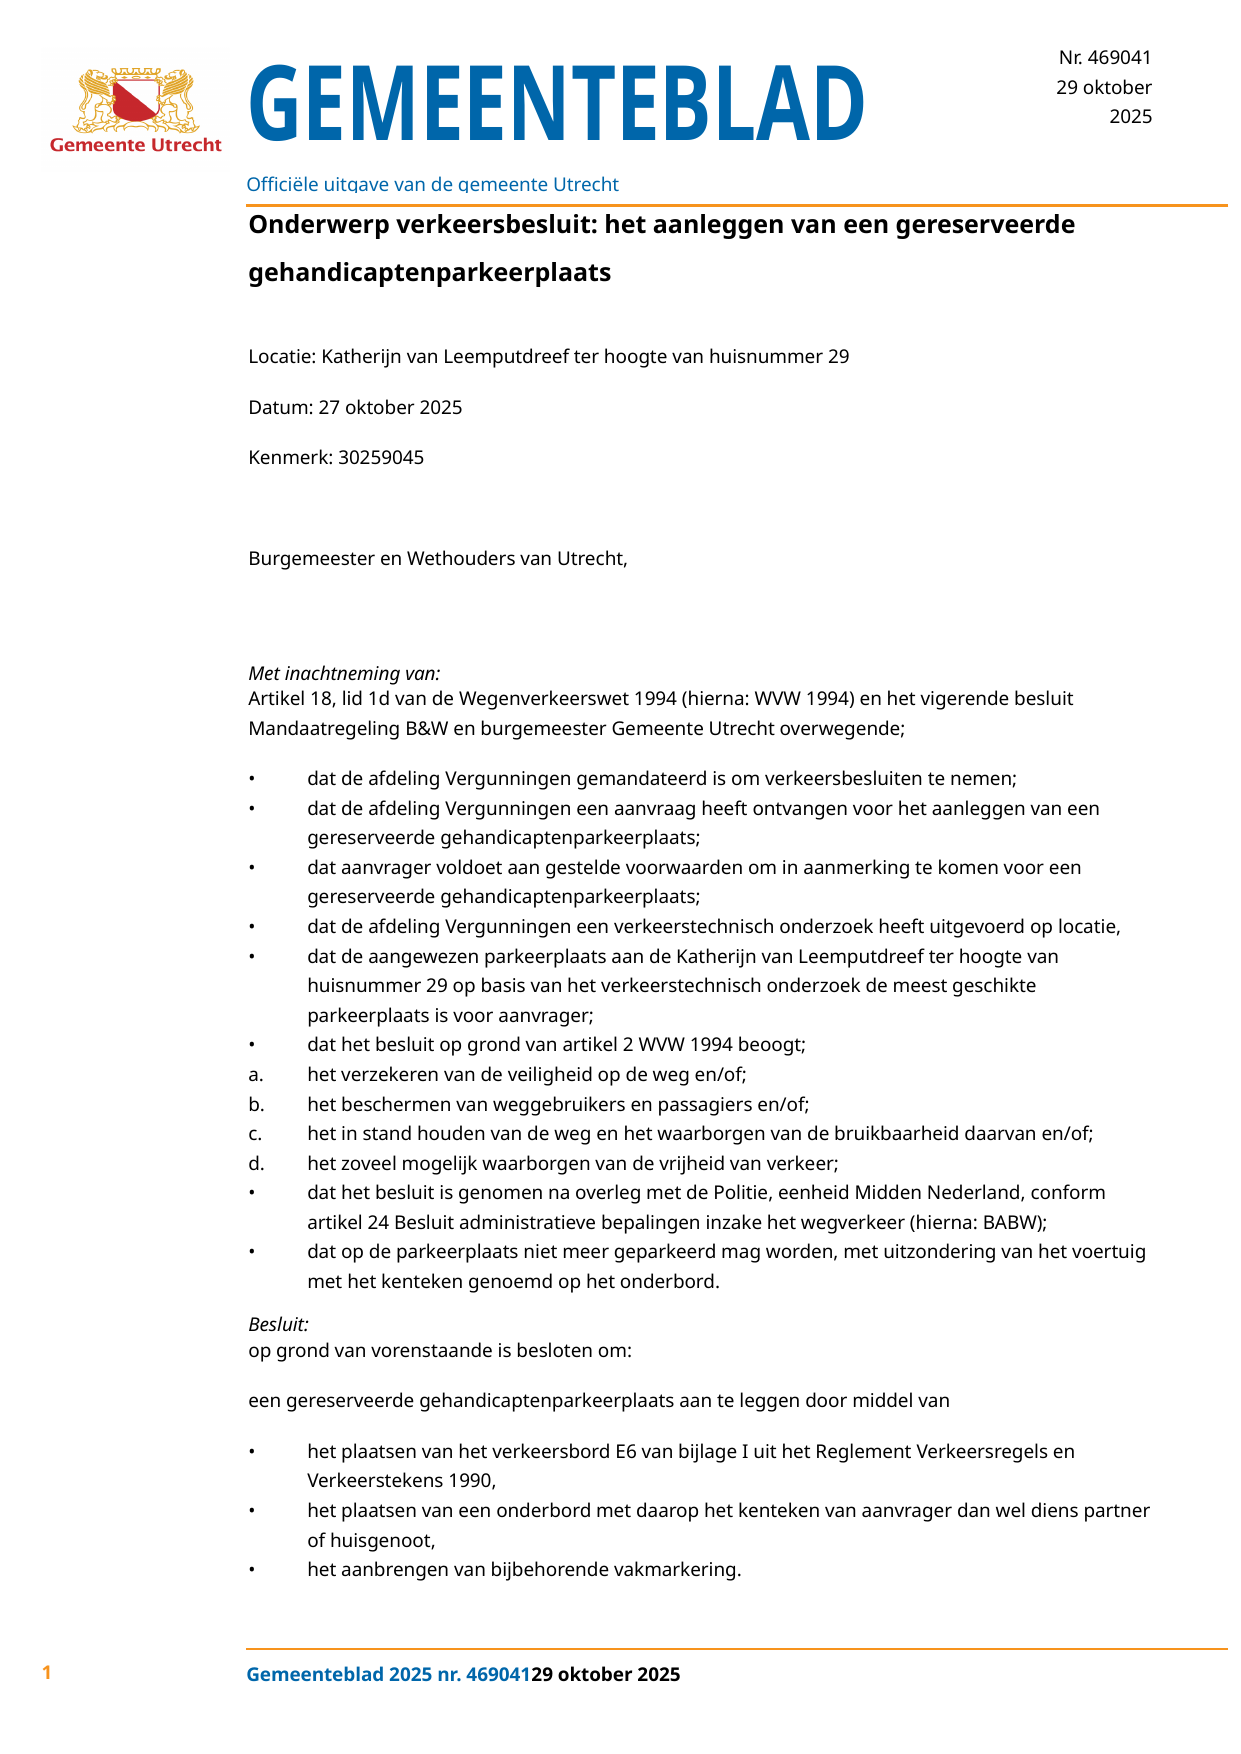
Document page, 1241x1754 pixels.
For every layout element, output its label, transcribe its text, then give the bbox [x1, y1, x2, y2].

text Artikel 18, lid 1d van de Wegenverkeerswet 1994 (hierna: WVW 1994) en het vigerende besluit Mandaatregeling B&W en burgemeester Gemeente Utrecht overwegende; [248, 685, 1152, 741]
list het in stand houden van de weg en het waarborgen van de bruikbaarheid daarvan en/of; [248, 1120, 1152, 1146]
list het zoveel mogelijk waarborgen van de vrijheid van verkeer; [248, 1150, 1152, 1176]
text Datum: 27 oktober 2025 [248, 394, 1152, 420]
list het beschermen van weggebruikers en passagiers en/of; [248, 1091, 1152, 1117]
text op grond van vorenstaande is besloten om: [248, 1337, 1152, 1363]
list het plaatsen van het verkeersbord E6 van bijlage I uit het Reglement Verkeersregels en Verkeerstekens 1990, [248, 1438, 1152, 1493]
text Burgemeester en Wethouders van Utrecht, [248, 545, 1152, 571]
text Locatie: Katherijn van Leemputdreef ter hoogte van huisnummer 29 [248, 344, 1152, 369]
list het verzekeren van de veiligheid op de weg en/of; [248, 1061, 1152, 1087]
text Kenmerk: 30259045 [248, 444, 1152, 470]
list het plaatsen van een onderbord met daarop het kenteken van aanvrager dan wel diens partner of huisgenoot, [248, 1497, 1152, 1552]
list het aanbrengen van bijbehorende vakmarkering. [248, 1556, 1152, 1582]
list dat de afdeling Vergunningen een aanvraag heeft ontvangen voor het aanleggen van een gereserveerde gehandicaptenparkeerplaats; [248, 795, 1152, 850]
list dat aanvrager voldoet aan gestelde voorwaarden om in aanmerking te komen voor een gereserveerde gehandicaptenparkeerplaats; [248, 854, 1152, 909]
list dat op de parkeerplaats niet meer geparkeerd mag worden, met uitzondering van het voertuig met het kenteken genoemd op het onderbord. [248, 1239, 1152, 1294]
list dat het besluit op grond van artikel 2 WVW 1994 beoogt; [248, 1032, 1152, 1057]
text Besluit: [248, 1311, 1152, 1337]
picture [41, 47, 231, 172]
list dat het besluit is genomen na overleg met de Politie, eenheid Midden Nederland, conform artikel 24 Besluit administratieve bepalingen inzake het wegverkeer (hierna: BABW); [248, 1179, 1152, 1235]
text een gereserveerde gehandicaptenparkeerplaats aan te leggen door middel van [248, 1388, 1152, 1413]
list dat de afdeling Vergunningen een verkeerstechnisch onderzoek heeft uitgevoerd op locatie, [248, 913, 1152, 939]
text Onderwerp verkeersbesluit: het aanleggen van een gereserveerde gehandicaptenparkeerplaats [248, 207, 1152, 288]
text Met inachtneming van: [248, 660, 1152, 685]
list dat de afdeling Vergunningen gemandateerd is om verkeersbesluiten te nemen; [248, 765, 1152, 791]
list dat de aangewezen parkeerplaats aan de Katherijn van Leemputdreef ter hoogte van huisnummer 29 op basis van het verkeerstechnisch onderzoek de meest geschikte parkeerplaats is voor aanvrager; [248, 943, 1152, 1028]
